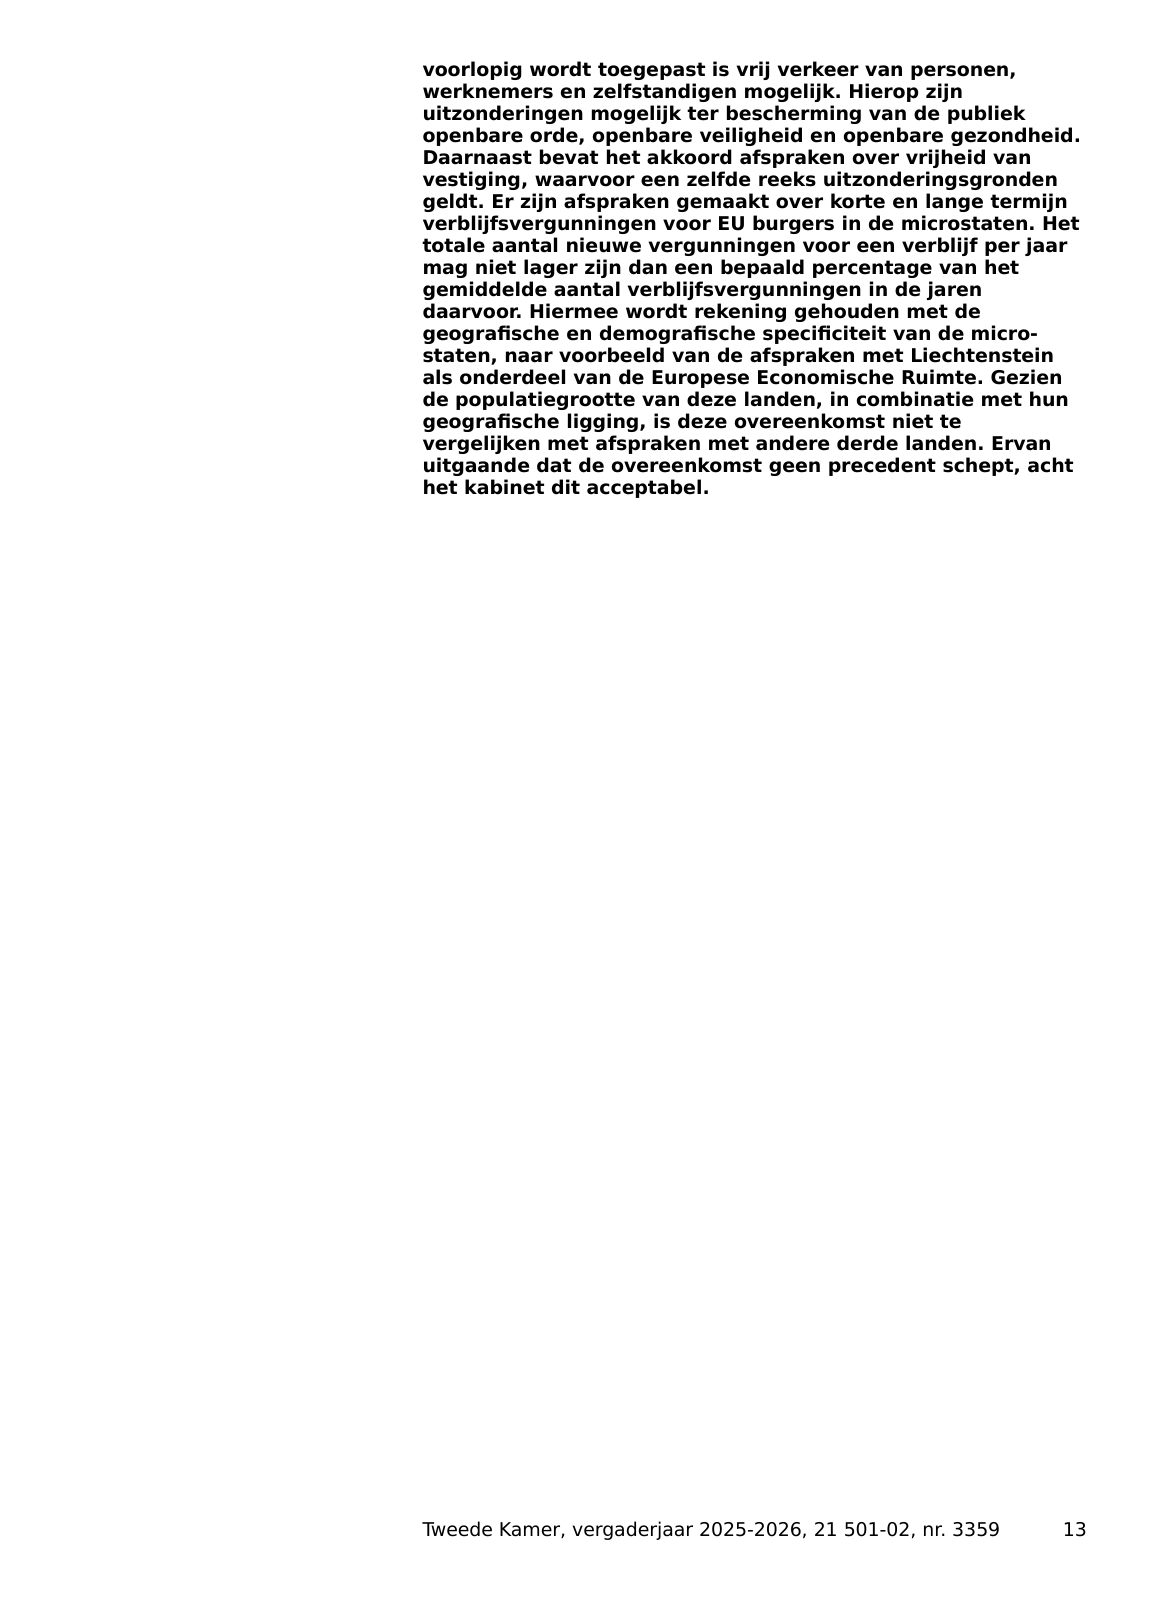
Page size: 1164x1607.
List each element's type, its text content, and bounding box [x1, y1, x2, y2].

text voorlopig wordt toegepast is vrij verkeer van personen, werknemers en zelfstandigen mogelijk. Hierop zijn uitzonderingen mogelijk ter bescherming van de publiek openbare orde, openbare veiligheid en openbare gezondheid. Daarnaast bevat het akkoord afspraken over vrijheid van vestiging, waarvoor een zelfde reeks uitzonderingsgronden geldt. Er zijn afspraken gemaakt over korte en lange termijn verblijfsvergunningen voor EU burgers in de microstaten. Het totale aantal nieuwe vergunningen voor een verblijf per jaar mag niet lager zijn dan een bepaald percentage van het gemiddelde aantal verblijfsvergunningen in de jaren daarvoor. Hiermee wordt rekening gehouden met de geografische en demografische specificiteit van de micro-staten, naar voorbeeld van de afspraken met Liechtenstein als onderdeel van de Europese Economische Ruimte. Gezien de populatiegrootte van deze landen, in combinatie met hun geografische ligging, is deze overeenkomst niet te vergelijken met afspraken met andere derde landen. Ervan uitgaande dat de overeenkomst geen precedent schept, acht het kabinet dit acceptabel. [422, 59, 1087, 499]
